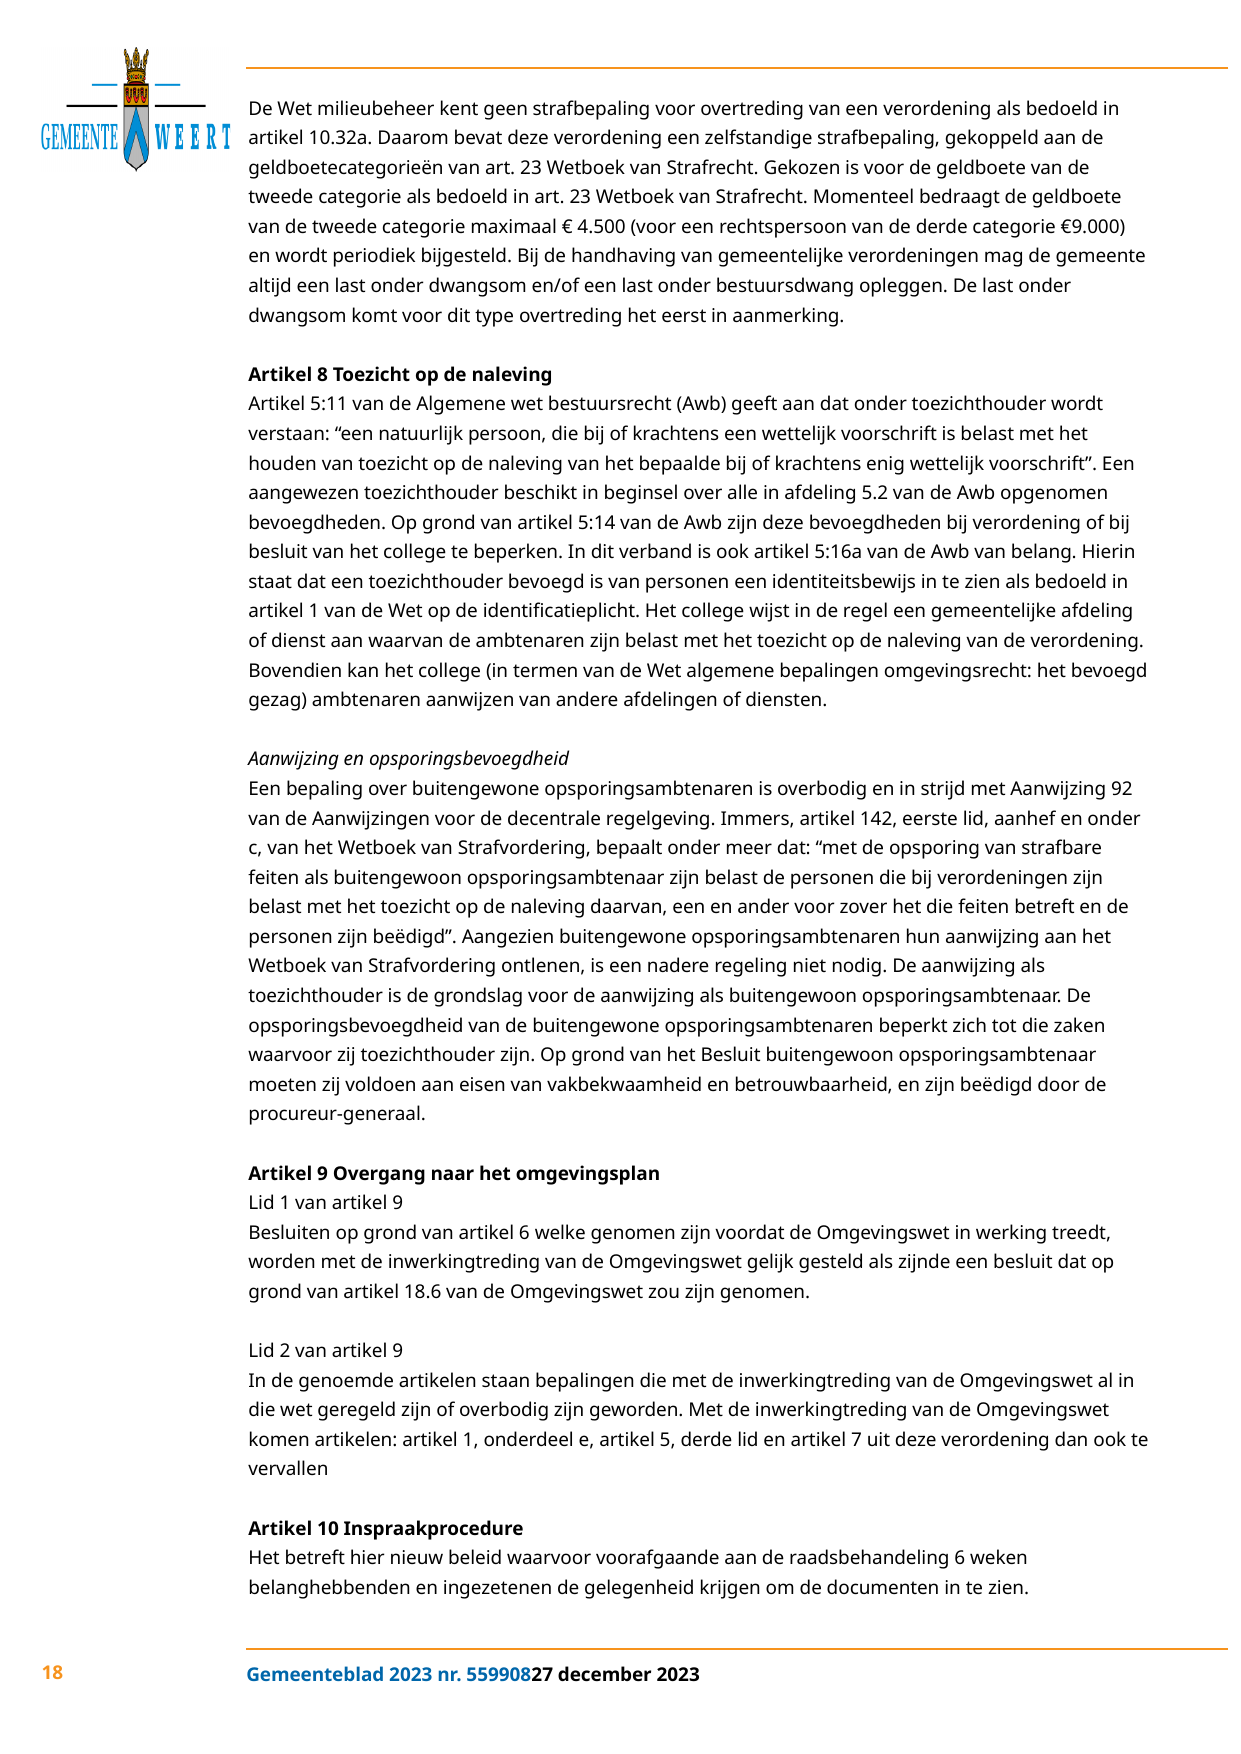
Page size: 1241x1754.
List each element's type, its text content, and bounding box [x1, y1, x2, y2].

text Een bepaling over buitengewone opsporingsambtenaren is overbodig en in strijd met Aanwijzing 92 van de Aanwijzingen voor de decentrale regelgeving. Immers, artikel 142, eerste lid, aanhef en onder c, van het Wetboek van Strafvordering, bepaalt onder meer dat: “met de opsporing van strafbare feiten als buitengewoon opsporingsambtenaar zijn belast de personen die bij verordeningen zijn belast met het toezicht op de naleving daarvan, een en ander voor zover het die feiten betreft en de personen zijn beëdigd”. Aangezien buitengewone opsporingsambtenaren hun aanwijzing aan het Wetboek van Strafvordering ontlenen, is een nadere regeling niet nodig. De aanwijzing als toezichthouder is de grondslag voor de aanwijzing als buitengewoon opsporingsambtenaar. De opsporingsbevoegdheid van de buitengewone opsporingsambtenaren beperkt zich tot die zaken waarvoor zij toezichthouder zijn. Op grond van het Besluit buitengewoon opsporingsambtenaar moeten zij voldoen aan eisen van vakbekwaamheid en betrouwbaarheid, en zijn beëdigd door de procureur-generaal. [248, 775, 1152, 1126]
text Artikel 9 Overgang naar het omgevingsplan [248, 1160, 1152, 1186]
text Lid 2 van artikel 9 [248, 1337, 1152, 1363]
text Aanwijzing en opsporingsbevoegdheid [248, 746, 1152, 771]
text In de genoemde artikelen staan bepalingen die met de inwerkingtreding van de Omgevingswet al in die wet geregeld zijn of overbodig zijn geworden. Met de inwerkingtreding van de Omgevingswet komen artikelen: artikel 1, onderdeel e, artikel 5, derde lid en artikel 7 uit deze verordening dan ook te vervallen [248, 1367, 1152, 1481]
text De Wet milieubeheer kent geen strafbepaling voor overtreding van een verordening als bedoeld in artikel 10.32a. Daarom bevat deze verordening een zelfstandige strafbepaling, gekoppeld aan de geldboetecategorieën van art. 23 Wetboek van Strafrecht. Gekozen is voor de geldboete van de tweede categorie als bedoeld in art. 23 Wetboek van Strafrecht. Momenteel bedraagt de geldboete van de tweede categorie maximaal € 4.500 (voor een rechtspersoon van de derde categorie €9.000) en wordt periodiek bijgesteld. Bij de handhaving van gemeentelijke verordeningen mag de gemeente altijd een last onder dwangsom en/of een last onder bestuursdwang opleggen. De last onder dwangsom komt voor dit type overtreding het eerst in aanmerking. [248, 95, 1152, 328]
text Artikel 5:11 van de Algemene wet bestuursrecht (Awb) geeft aan dat onder toezichthouder wordt verstaan: “een natuurlijk persoon, die bij of krachtens een wettelijk voorschrift is belast met het houden van toezicht op de naleving van het bepaalde bij of krachtens enig wettelijk voorschrift”. Een aangewezen toezichthouder beschikt in beginsel over alle in afdeling 5.2 van de Awb opgenomen bevoegdheden. Op grond van artikel 5:14 van de Awb zijn deze bevoegdheden bij verordening of bij besluit van het college te beperken. In dit verband is ook artikel 5:16a van de Awb van belang. Hierin staat dat een toezichthouder bevoegd is van personen een identiteitsbewijs in te zien als bedoeld in artikel 1 van de Wet op de identificatieplicht. Het college wijst in de regel een gemeentelijke afdeling of dienst aan waarvan de ambtenaren zijn belast met het toezicht op de naleving van de verordening. Bovendien kan het college (in termen van de Wet algemene bepalingen omgevingsrecht: het bevoegd gezag) ambtenaren aanwijzen van andere afdelingen of diensten. [248, 391, 1152, 712]
text Artikel 10 Inspraakprocedure [248, 1515, 1152, 1541]
picture [41, 47, 231, 172]
text Besluiten op grond van artikel 6 welke genomen zijn voordat de Omgevingswet in werking treedt, worden met de inwerkingtreding van de Omgevingswet gelijk gesteld als zijnde een besluit dat op grond van artikel 18.6 van de Omgevingswet zou zijn genomen. [248, 1219, 1152, 1304]
text Lid 1 van artikel 9 [248, 1189, 1152, 1215]
text Het betreft hier nieuw beleid waarvoor voorafgaande aan de raadsbehandeling 6 weken belanghebbenden en ingezetenen de gelegenheid krijgen om de documenten in te zien. [248, 1544, 1152, 1600]
text Artikel 8 Toezicht op de naleving [248, 361, 1152, 387]
